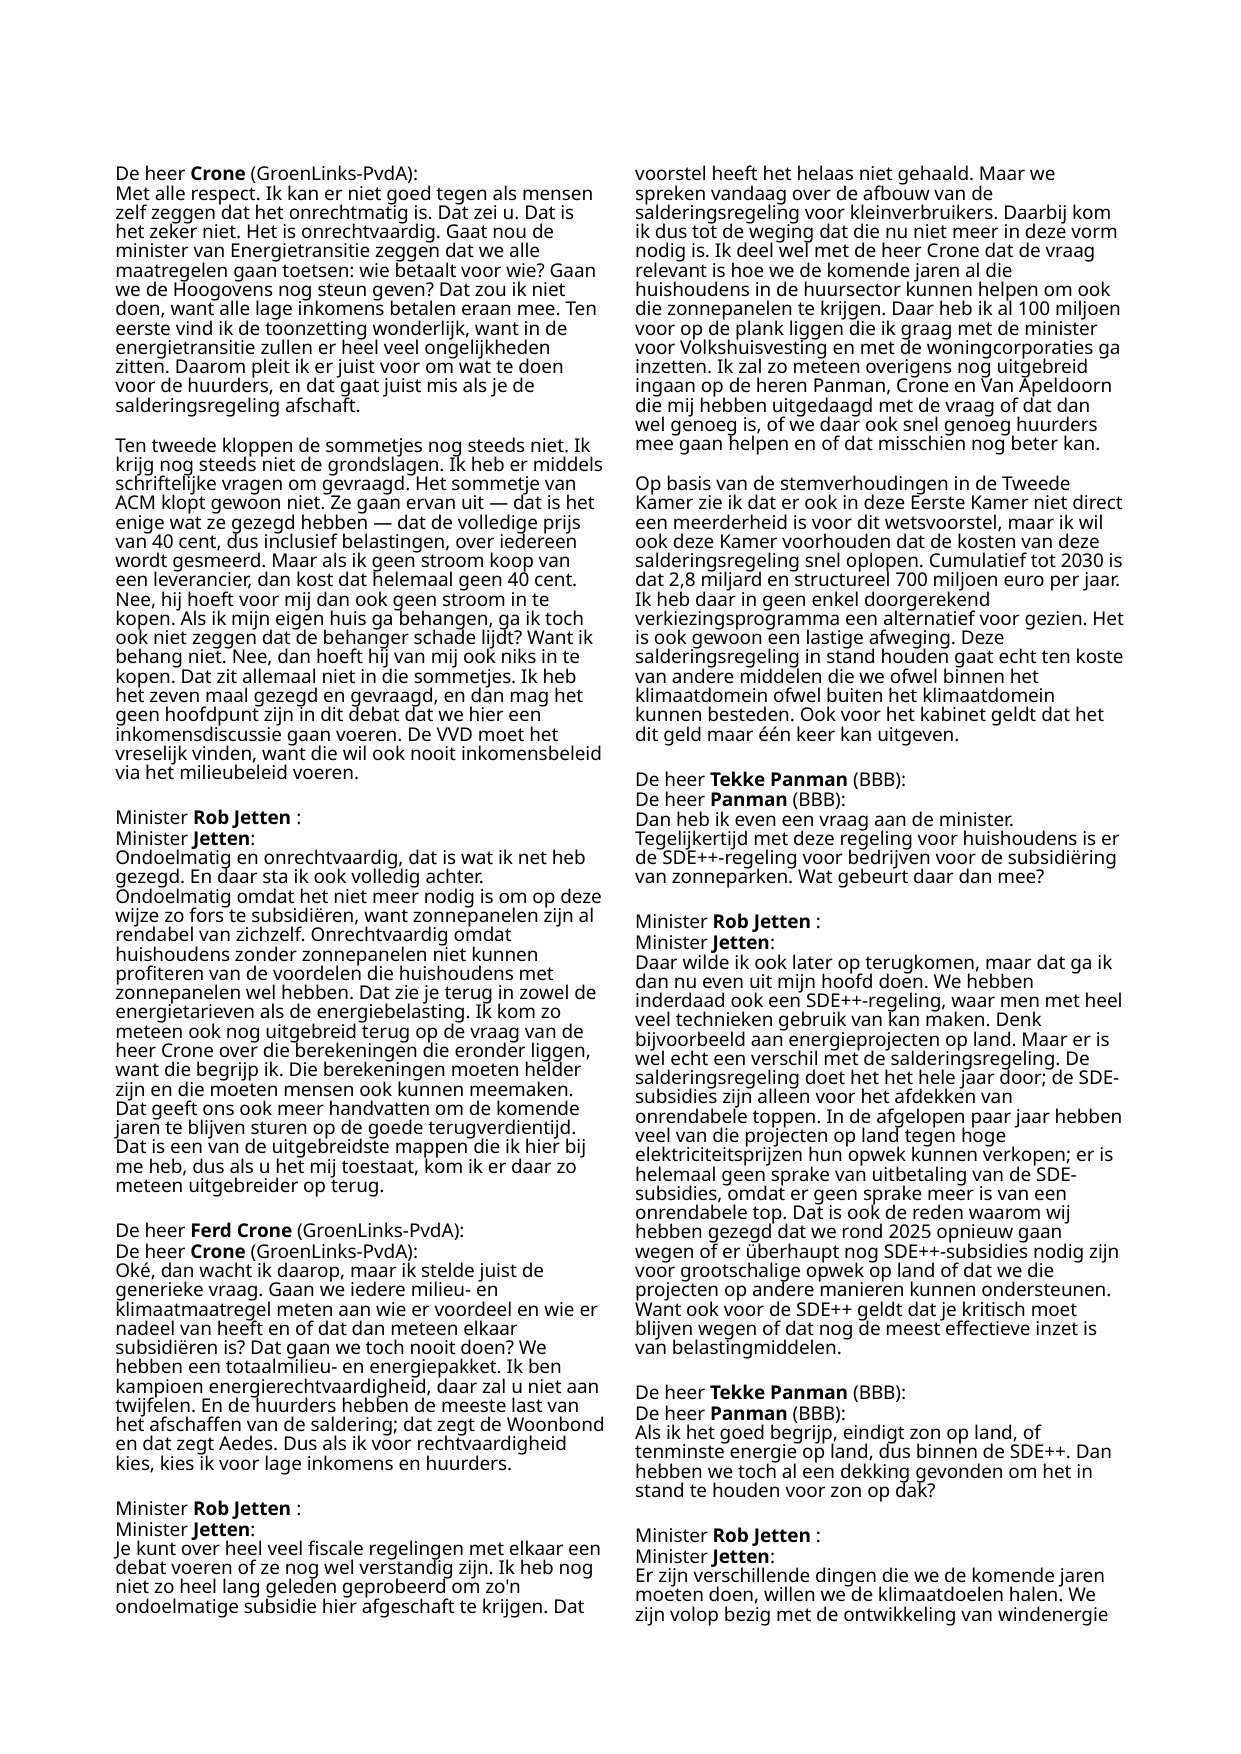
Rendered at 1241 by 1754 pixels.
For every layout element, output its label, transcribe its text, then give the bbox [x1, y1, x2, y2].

text Daar wilde ik ook later op terugkomen, maar dat ga ik dan nu even uit mijn hoofd doen. We hebben inderdaad ook een SDE++-regeling, waar men met heel veel technieken gebruik van kan maken. Denk bijvoorbeeld aan energieprojecten op land. Maar er is wel echt een verschil met de salderingsregeling. De salderingsregeling doet het het hele jaar door; de SDE-subsidies zijn alleen voor het afdekken van onrendabele toppen. In de afgelopen paar jaar hebben veel van die projecten op land tegen hoge elektriciteitsprijzen hun opwek kunnen verkopen; er is helemaal geen sprake van uitbetaling van de SDE-subsidies, omdat er geen sprake meer is van een onrendabele top. Dat is ook de reden waarom wij hebben gezegd dat we rond 2025 opnieuw gaan wegen of er überhaupt nog SDE++-subsidies nodig zijn voor grootschalige opwek op land of dat we die projecten op andere manieren kunnen ondersteunen. Want ook voor de SDE++ geldt dat je kritisch moet blijven wegen of dat nog de meest effectieve inzet is van belastingmiddelen. [635, 954, 1125, 1358]
text De heer Crone (GroenLinks-PvdA): [115, 1243, 605, 1262]
text De heer Tekke Panman (BBB): [635, 1379, 1125, 1405]
text Dan heb ik even een vraag aan de minister. Tegelijkertijd met deze regeling voor huishoudens is er de SDE++-regeling voor bedrijven voor de subsidiëring van zonneparken. Wat gebeurt daar dan mee? [635, 811, 1125, 888]
text De heer Tekke Panman (BBB): [635, 766, 1125, 791]
text Minister Rob Jetten : [635, 909, 1125, 934]
text voorstel heeft het helaas niet gehaald. Maar we spreken vandaag over de afbouw van de salderingsregeling voor kleinverbruikers. Daarbij kom ik dus tot de weging dat die nu niet meer in deze vorm nodig is. Ik deel wel met de heer Crone dat de vraag relevant is hoe we de komende jaren al die huishoudens in de huursector kunnen helpen om ook die zonnepanelen te krijgen. Daar heb ik al 100 miljoen voor op de plank liggen die ik graag met de minister voor Volkshuisvesting en met de woningcorporaties ga inzetten. Ik zal zo meteen overigens nog uitgebreid ingaan op de heren Panman, Crone en Van Apeldoorn die mij hebben uitgedaagd met de vraag of dat dan wel genoeg is, of we daar ook snel genoeg huurders mee gaan helpen en of dat misschien nog beter kan. [635, 165, 1125, 454]
text Minister Jetten: [115, 830, 605, 849]
text Minister Rob Jetten : [115, 804, 605, 830]
text De heer Crone (GroenLinks-PvdA): [115, 165, 605, 184]
text Er zijn verschillende dingen die we de komende jaren moeten doen, willen we de klimaatdoelen halen. We zijn volop bezig met de ontwikkeling van windenergie [635, 1567, 1125, 1625]
text Je kunt over heel veel fiscale regelingen met elkaar een debat voeren of ze nog wel verstandig zijn. Ik heb nog niet zo heel lang geleden geprobeerd om zo'n ondoelmatige subsidie hier afgeschaft te krijgen. Dat [115, 1540, 605, 1617]
text Met alle respect. Ik kan er niet goed tegen als mensen zelf zeggen dat het onrechtmatig is. Dat zei u. Dat is het zeker niet. Het is onrechtvaardig. Gaat nou de minister van Energietransitie zeggen dat we alle maatregelen gaan toetsen: wie betaalt voor wie? Gaan we de Hoogovens nog steun geven? Dat zou ik niet doen, want alle lage inkomens betalen eraan mee. Ten eerste vind ik de toonzetting wonderlijk, want in de energietransitie zullen er heel veel ongelijkheden zitten. Daarom pleit ik er juist voor om wat te doen voor de huurders, en dat gaat juist mis als je de salderingsregeling afschaft. [115, 184, 605, 416]
text Minister Jetten: [635, 1548, 1125, 1567]
text Minister Jetten: [635, 934, 1125, 954]
text Ten tweede kloppen de sommetjes nog steeds niet. Ik krijg nog steeds niet de grondslagen. Ik heb er middels schriftelijke vragen om gevraagd. Het sommetje van ACM klopt gewoon niet. Ze gaan ervan uit — dat is het enige wat ze gezegd hebben — dat de volledige prijs van 40 cent, dus inclusief belastingen, over iedereen wordt gesmeerd. Maar als ik geen stroom koop van een leverancier, dan kost dat helemaal geen 40 cent. Nee, hij hoeft voor mij dan ook geen stroom in te kopen. Als ik mijn eigen huis ga behangen, ga ik toch ook niet zeggen dat de behanger schade lijdt? Want ik behang niet. Nee, dan hoeft hij van mij ook niks in te kopen. Dat zit allemaal niet in die sommetjes. Ik heb het zeven maal gezegd en gevraagd, en dan mag het geen hoofdpunt zijn in dit debat dat we hier een inkomensdiscussie gaan voeren. De VVD moet het vreselijk vinden, want die wil ook nooit inkomensbeleid via het milieubeleid voeren. [115, 437, 605, 783]
text Minister Rob Jetten : [635, 1522, 1125, 1548]
text Ondoelmatig en onrechtvaardig, dat is wat ik net heb gezegd. En daar sta ik ook volledig achter. Ondoelmatig omdat het niet meer nodig is om op deze wijze zo fors te subsidiëren, want zonnepanelen zijn al rendabel van zichzelf. Onrechtvaardig omdat huishoudens zonder zonnepanelen niet kunnen profiteren van de voordelen die huishoudens met zonnepanelen wel hebben. Dat zie je terug in zowel de energietarieven als de energiebelasting. Ik kom zo meteen ook nog uitgebreid terug op de vraag van de heer Crone over die berekeningen die eronder liggen, want die begrijp ik. Die berekeningen moeten helder zijn en die moeten mensen ook kunnen meemaken. Dat geeft ons ook meer handvatten om de komende jaren te blijven sturen op de goede terugverdientijd. Dat is een van de uitgebreidste mappen die ik hier bij me heb, dus als u het mij toestaat, kom ik er daar zo meteen uitgebreider op terug. [115, 849, 605, 1196]
text Minister Rob Jetten : [115, 1495, 605, 1521]
text De heer Ferd Crone (GroenLinks-PvdA): [115, 1217, 605, 1243]
text De heer Panman (BBB): [635, 1405, 1125, 1424]
text Op basis van de stemverhoudingen in de Tweede Kamer zie ik dat er ook in deze Eerste Kamer niet direct een meerderheid is voor dit wetsvoorstel, maar ik wil ook deze Kamer voorhouden dat de kosten van deze salderingsregeling snel oplopen. Cumulatief tot 2030 is dat 2,8 miljard en structureel 700 miljoen euro per jaar. Ik heb daar in geen enkel doorgerekend verkiezingsprogramma een alternatief voor gezien. Het is ook gewoon een lastige afweging. Deze salderingsregeling in stand houden gaat echt ten koste van andere middelen die we ofwel binnen het klimaatdomein ofwel buiten het klimaatdomein kunnen besteden. Ook voor het kabinet geldt dat het dit geld maar één keer kan uitgeven. [635, 475, 1125, 745]
text Minister Jetten: [115, 1521, 605, 1540]
text Oké, dan wacht ik daarop, maar ik stelde juist de generieke vraag. Gaan we iedere milieu- en klimaatmaatregel meten aan wie er voordeel en wie er nadeel van heeft en of dat dan meteen elkaar subsidiëren is? Dat gaan we toch nooit doen? We hebben een totaalmilieu- en energiepakket. Ik ben kampioen energierechtvaardigheid, daar zal u niet aan twijfelen. En de huurders hebben de meeste last van het afschaffen van de saldering; dat zegt de Woonbond en dat zegt Aedes. Dus als ik voor rechtvaardigheid kies, kies ik voor lage inkomens en huurders. [115, 1262, 605, 1474]
text Als ik het goed begrijp, eindigt zon op land, of tenminste energie op land, dus binnen de SDE++. Dan hebben we toch al een dekking gevonden om het in stand te houden voor zon op dak? [635, 1424, 1125, 1501]
text De heer Panman (BBB): [635, 791, 1125, 811]
